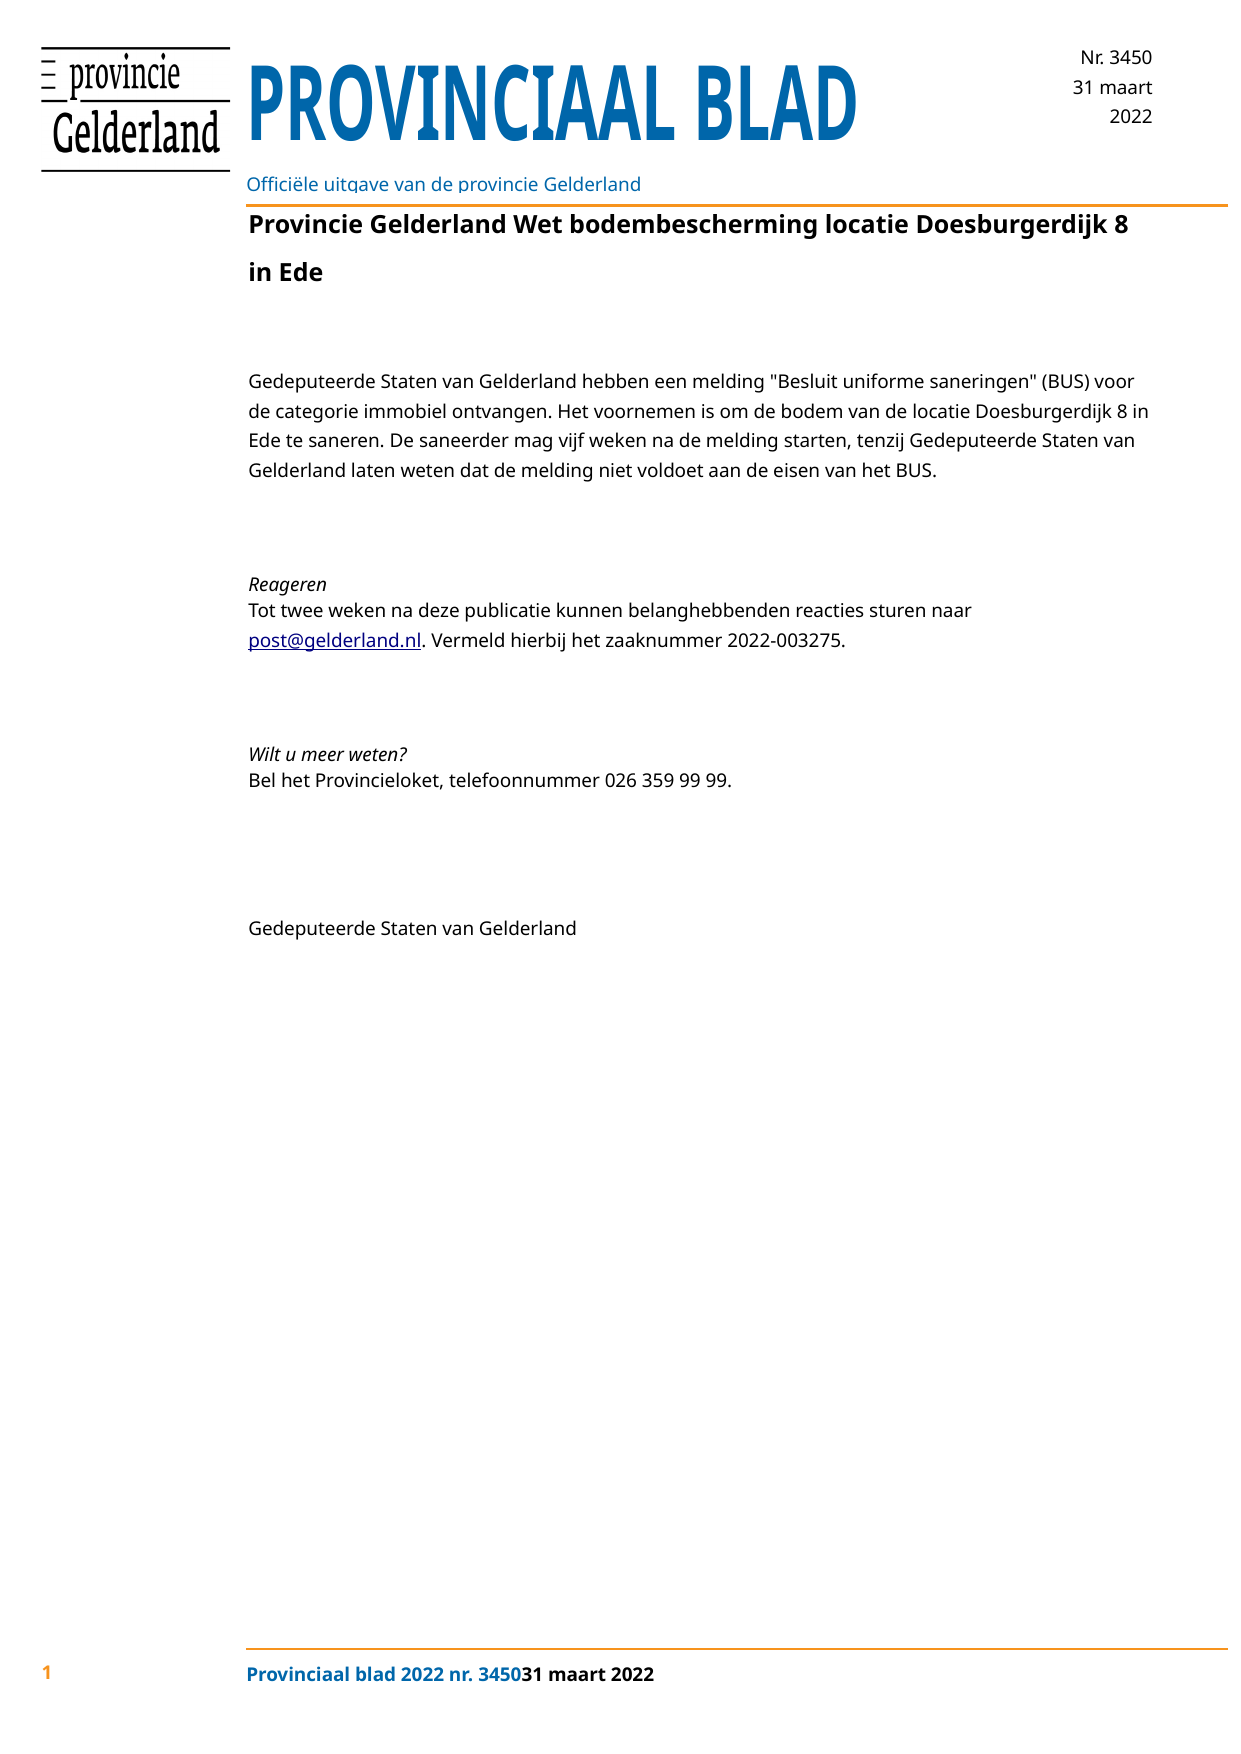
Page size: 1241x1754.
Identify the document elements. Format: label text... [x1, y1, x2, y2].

text Reageren [248, 571, 1152, 597]
text Provincie Gelderland Wet bodembescherming locatie Doesburgerdijk 8 in Ede [248, 207, 1152, 288]
text Wilt u meer weten? [248, 741, 1152, 767]
text Bel het Provincieloket, telefoonnummer 026 359 99 99. [248, 767, 1152, 793]
text Tot twee weken na deze publicatie kunnen belanghebbenden reacties sturen naar post@gelderland.nl. Vermeld hierbij het zaaknummer 2022-003275. [248, 597, 1152, 652]
text Gedeputeerde Staten van Gelderland hebben een melding "Besluit uniforme saneringen" (BUS) voor de categorie immobiel ontvangen. Het voornemen is om de bodem van de locatie Doesburgerdijk 8 in Ede te saneren. De saneerder mag vijf weken na de melding starten, tenzij Gedeputeerde Staten van Gelderland laten weten dat de melding niet voldoet aan de eisen van het BUS. [248, 368, 1152, 483]
text Gedeputeerde Staten van Gelderland [248, 916, 1152, 941]
picture [41, 47, 231, 172]
